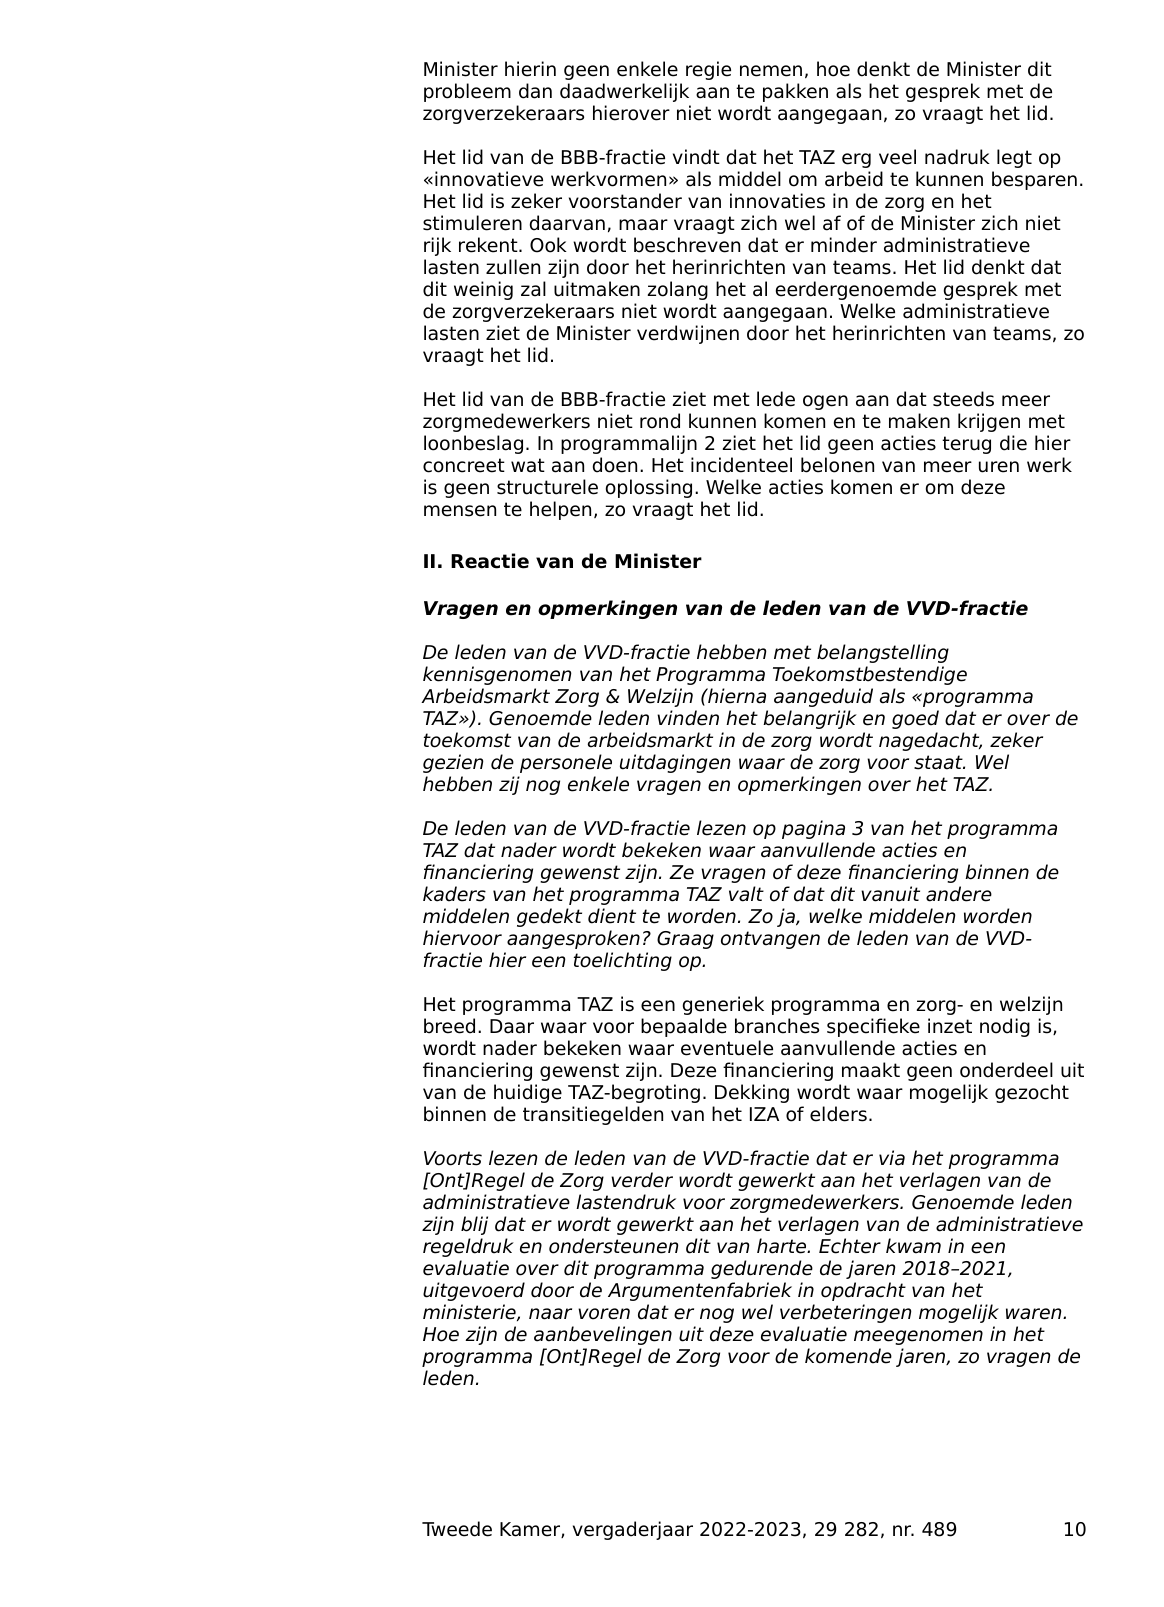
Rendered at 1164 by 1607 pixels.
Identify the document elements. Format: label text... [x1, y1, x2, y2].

text De leden van de VVD-fractie lezen op pagina 3 van het programma TAZ dat nader wordt bekeken waar aanvullende acties en financiering gewenst zijn. Ze vragen of deze financiering binnen de kaders van het programma TAZ valt of dat dit vanuit andere middelen gedekt dient te worden. Zo ja, welke middelen worden hiervoor aangesproken? Graag ontvangen de leden van de VVD-fractie hier een toelichting op. [422, 818, 1087, 972]
text De leden van de VVD-fractie hebben met belangstelling kennisgenomen van het Programma Toekomstbestendige Arbeidsmarkt Zorg & Welzijn (hierna aangeduid als «programma TAZ»). Genoemde leden vinden het belangrijk en goed dat er over de toekomst van de arbeidsmarkt in de zorg wordt nagedacht, zeker gezien de personele uitdagingen waar de zorg voor staat. Wel hebben zij nog enkele vragen en opmerkingen over het TAZ. [422, 642, 1087, 796]
subtitle II. Reactie van de Minister [422, 551, 1087, 573]
text Het lid van de BBB-fractie vindt dat het TAZ erg veel nadruk legt op «innovatieve werkvormen» als middel om arbeid te kunnen besparen. Het lid is zeker voorstander van innovaties in de zorg en het stimuleren daarvan, maar vraagt zich wel af of de Minister zich niet rijk rekent. Ook wordt beschreven dat er minder administratieve lasten zullen zijn door het herinrichten van teams. Het lid denkt dat dit weinig zal uitmaken zolang het al eerdergenoemde gesprek met de zorgverzekeraars niet wordt aangegaan. Welke administratieve lasten ziet de Minister verdwijnen door het herinrichten van teams, zo vraagt het lid. [422, 147, 1087, 367]
text Minister hierin geen enkele regie nemen, hoe denkt de Minister dit probleem dan daadwerkelijk aan te pakken als het gesprek met de zorgverzekeraars hierover niet wordt aangegaan, zo vraagt het lid. [422, 59, 1087, 125]
text Voorts lezen de leden van de VVD-fractie dat er via het programma [Ont]Regel de Zorg verder wordt gewerkt aan het verlagen van de administratieve lastendruk voor zorgmedewerkers. Genoemde leden zijn blij dat er wordt gewerkt aan het verlagen van de administratieve regeldruk en ondersteunen dit van harte. Echter kwam in een evaluatie over dit programma gedurende de jaren 2018–2021, uitgevoerd door de Argumentenfabriek in opdracht van het ministerie, naar voren dat er nog wel verbeteringen mogelijk waren. [422, 1148, 1087, 1324]
text Het lid van de BBB-fractie ziet met lede ogen aan dat steeds meer zorgmedewerkers niet rond kunnen komen en te maken krijgen met loonbeslag. In programmalijn 2 ziet het lid geen acties terug die hier concreet wat aan doen. Het incidenteel belonen van meer uren werk is geen structurele oplossing. Welke acties komen er om deze mensen te helpen, zo vraagt het lid. [422, 389, 1087, 521]
subtitle Vragen en opmerkingen van de leden van de VVD-fractie [422, 598, 1087, 620]
text Het programma TAZ is een generiek programma en zorg- en welzijn breed. Daar waar voor bepaalde branches specifieke inzet nodig is, wordt nader bekeken waar eventuele aanvullende acties en financiering gewenst zijn. Deze financiering maakt geen onderdeel uit van de huidige TAZ-begroting. Dekking wordt waar mogelijk gezocht binnen de transitiegelden van het IZA of elders. [422, 994, 1087, 1126]
text Hoe zijn de aanbevelingen uit deze evaluatie meegenomen in het programma [Ont]Regel de Zorg voor de komende jaren, zo vragen de leden. [422, 1324, 1087, 1390]
